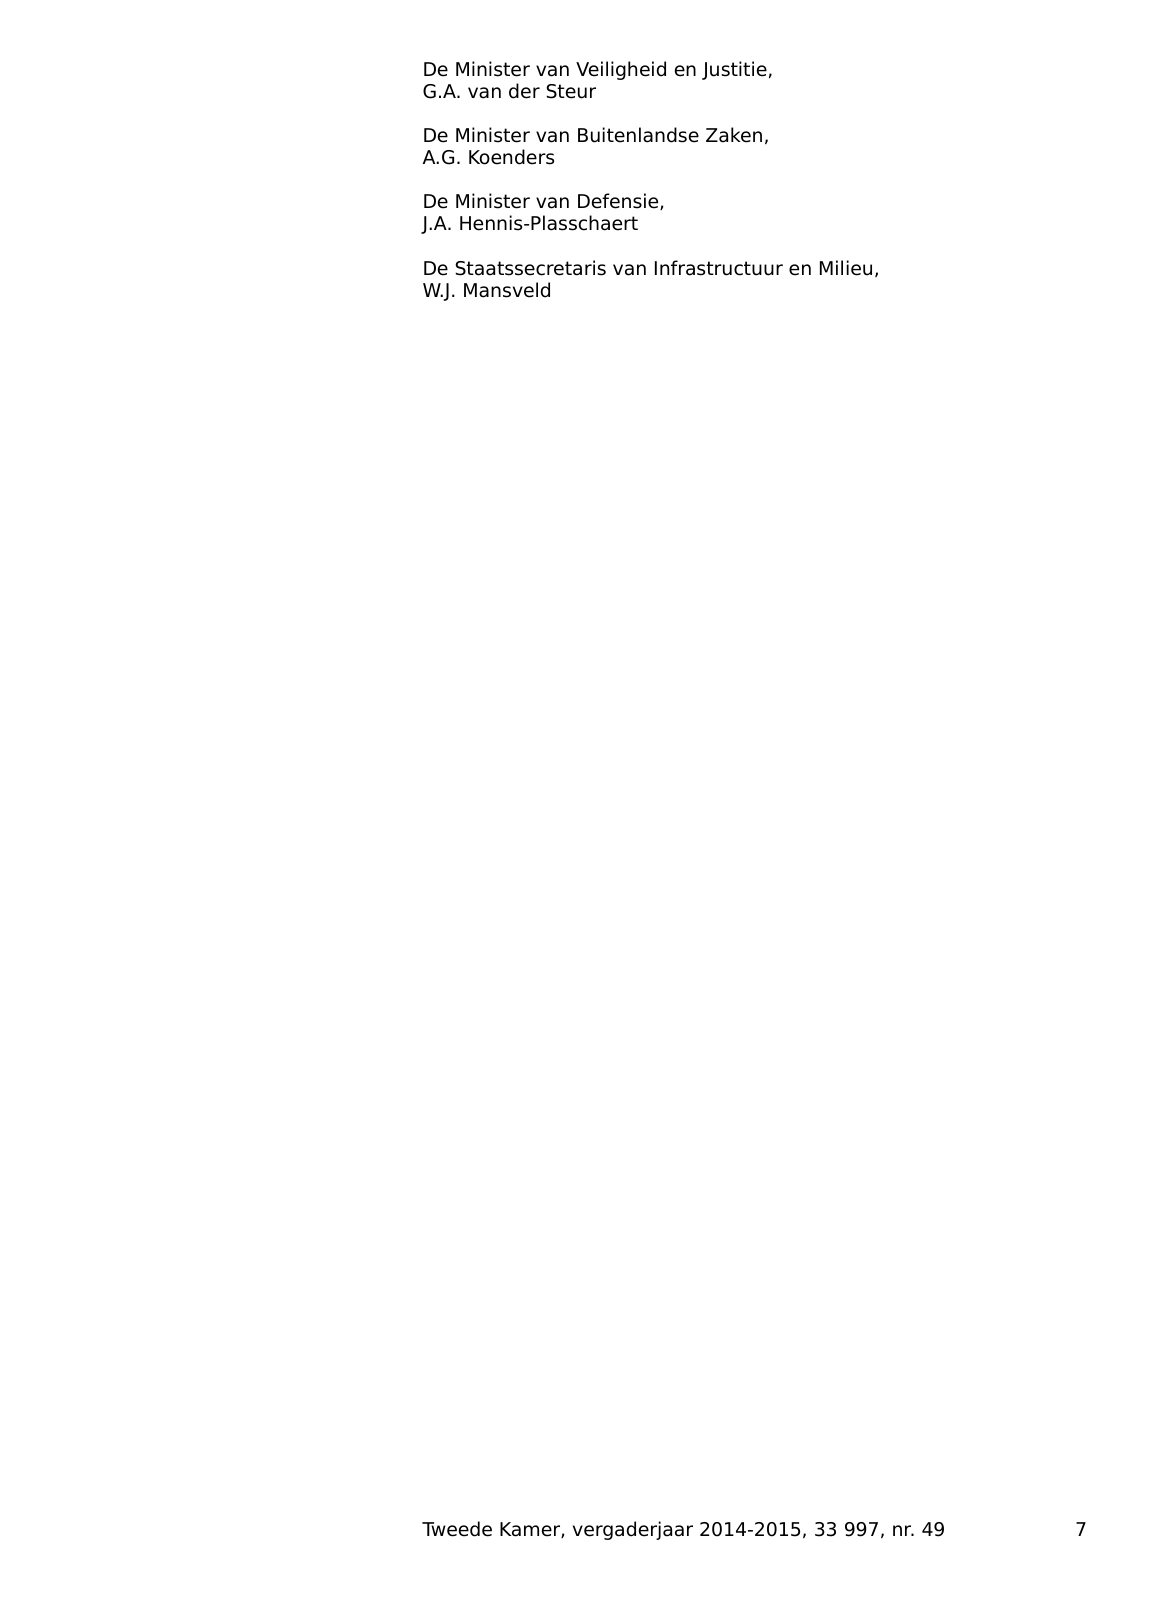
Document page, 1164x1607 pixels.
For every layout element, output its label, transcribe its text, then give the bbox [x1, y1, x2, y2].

text De Minister van Buitenlandse Zaken, A.G. Koenders [422, 125, 1087, 169]
text De Staatssecretaris van Infrastructuur en Milieu, W.J. Mansveld [422, 257, 1087, 301]
text De Minister van Defensie, J.A. Hennis-Plasschaert [422, 191, 1087, 235]
text De Minister van Veiligheid en Justitie, G.A. van der Steur [422, 59, 1087, 103]
